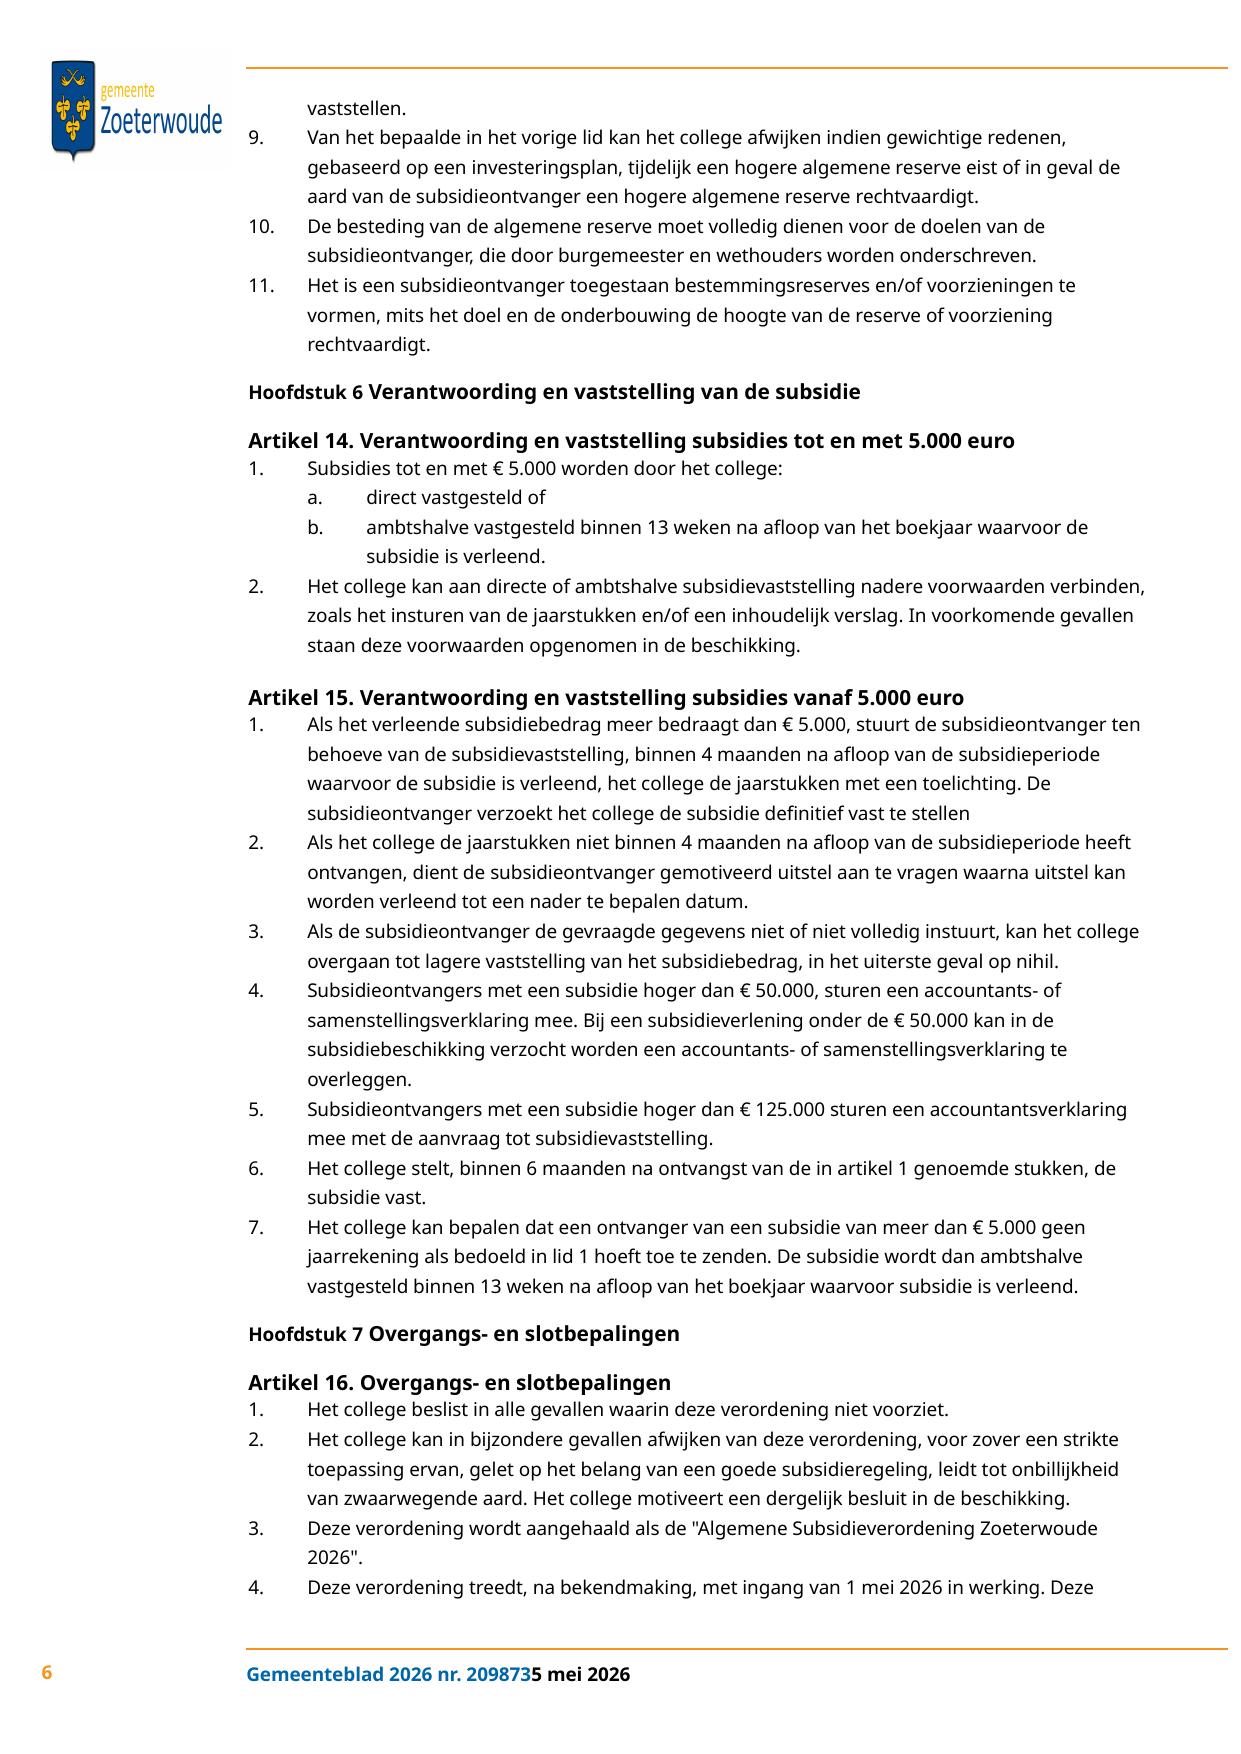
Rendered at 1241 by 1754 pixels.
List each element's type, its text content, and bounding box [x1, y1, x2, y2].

list Subsidies tot en met € 5.000 worden door het college: [248, 455, 1152, 481]
list direct vastgesteld of [307, 484, 1152, 510]
text Hoofdstuk 7 Overgangs- en slotbepalingen [248, 1319, 1152, 1347]
text Artikel 14. Verantwoording en vaststelling subsidies tot en met 5.000 euro [248, 426, 1152, 455]
list Het college kan bepalen dat een ontvanger van een subsidie van meer dan € 5.000 geen jaarrekening als bedoeld in lid 1 hoeft toe te zenden. De subsidie wordt dan ambtshalve vastgesteld binnen 13 weken na afloop van het boekjaar waarvoor subsidie is verleend. [248, 1214, 1152, 1299]
list Als de subsidieontvanger de gevraagde gegevens niet of niet volledig instuurt, kan het college overgaan tot lagere vaststelling van het subsidiebedrag, in het uiterste geval op nihil. [248, 918, 1152, 973]
list vaststellen. [248, 95, 1152, 121]
list Het college stelt, binnen 6 maanden na ontvangst van de in artikel 1 genoemde stukken, de subsidie vast. [248, 1155, 1152, 1210]
list Deze verordening wordt aangehaald als de "Algemene Subsidieverordening Zoeterwoude 2026". [248, 1515, 1152, 1570]
text Artikel 15. Verantwoording en vaststelling subsidies vanaf 5.000 euro [248, 683, 1152, 711]
picture [41, 47, 231, 172]
list Subsidieontvangers met een subsidie hoger dan € 50.000, sturen een accountants- of samenstellingsverklaring mee. Bij een subsidieverlening onder de € 50.000 kan in de subsidiebeschikking verzocht worden een accountants- of samenstellingsverklaring te overleggen. [248, 977, 1152, 1092]
list Als het verleende subsidiebedrag meer bedraagt dan € 5.000, stuurt de subsidieontvanger ten behoeve van de subsidievaststelling, binnen 4 maanden na afloop van de subsidieperiode waarvoor de subsidie is verleend, het college de jaarstukken met een toelichting. De subsidieontvanger verzoekt het college de subsidie definitief vast te stellen [248, 711, 1152, 826]
list Het college beslist in alle gevallen waarin deze verordening niet voorziet. [248, 1397, 1152, 1422]
list ambtshalve vastgesteld binnen 13 weken na afloop van het boekjaar waarvoor de subsidie is verleend. [307, 514, 1152, 569]
list De besteding van de algemene reserve moet volledig dienen voor de doelen van de subsidieontvanger, die door burgemeester en wethouders worden onderschreven. [248, 213, 1152, 268]
text Artikel 16. Overgangs- en slotbepalingen [248, 1368, 1152, 1397]
list Van het bepaalde in het vorige lid kan het college afwijken indien gewichtige redenen, gebaseerd op een investeringsplan, tijdelijk een hogere algemene reserve eist of in geval de aard van de subsidieontvanger een hogere algemene reserve rechtvaardigt. [248, 124, 1152, 209]
list Het college kan aan directe of ambtshalve subsidievaststelling nadere voorwaarden verbinden, zoals het insturen van de jaarstukken en/of een inhoudelijk verslag. In voorkomende gevallen staan deze voorwaarden opgenomen in de beschikking. [248, 573, 1152, 658]
list Het is een subsidieontvanger toegestaan bestemmingsreserves en/of voorzieningen te vormen, mits het doel en de onderbouwing de hoogte van de reserve of voorziening rechtvaardigt. [248, 272, 1152, 357]
list Het college kan in bijzondere gevallen afwijken van deze verordening, voor zover een strikte toepassing ervan, gelet op het belang van een goede subsidieregeling, leidt tot onbillijkheid van zwaarwegende aard. Het college motiveert een dergelijk besluit in de beschikking. [248, 1426, 1152, 1511]
list Deze verordening treedt, na bekendmaking, met ingang van 1 mei 2026 in werking. Deze [248, 1574, 1152, 1600]
text Hoofdstuk 6 Verantwoording en vaststelling van de subsidie [248, 377, 1152, 406]
list Subsidieontvangers met een subsidie hoger dan € 125.000 sturen een accountantsverklaring mee met de aanvraag tot subsidievaststelling. [248, 1096, 1152, 1151]
list Als het college de jaarstukken niet binnen 4 maanden na afloop van de subsidieperiode heeft ontvangen, dient de subsidieontvanger gemotiveerd uitstel aan te vragen waarna uitstel kan worden verleend tot een nader te bepalen datum. [248, 829, 1152, 914]
